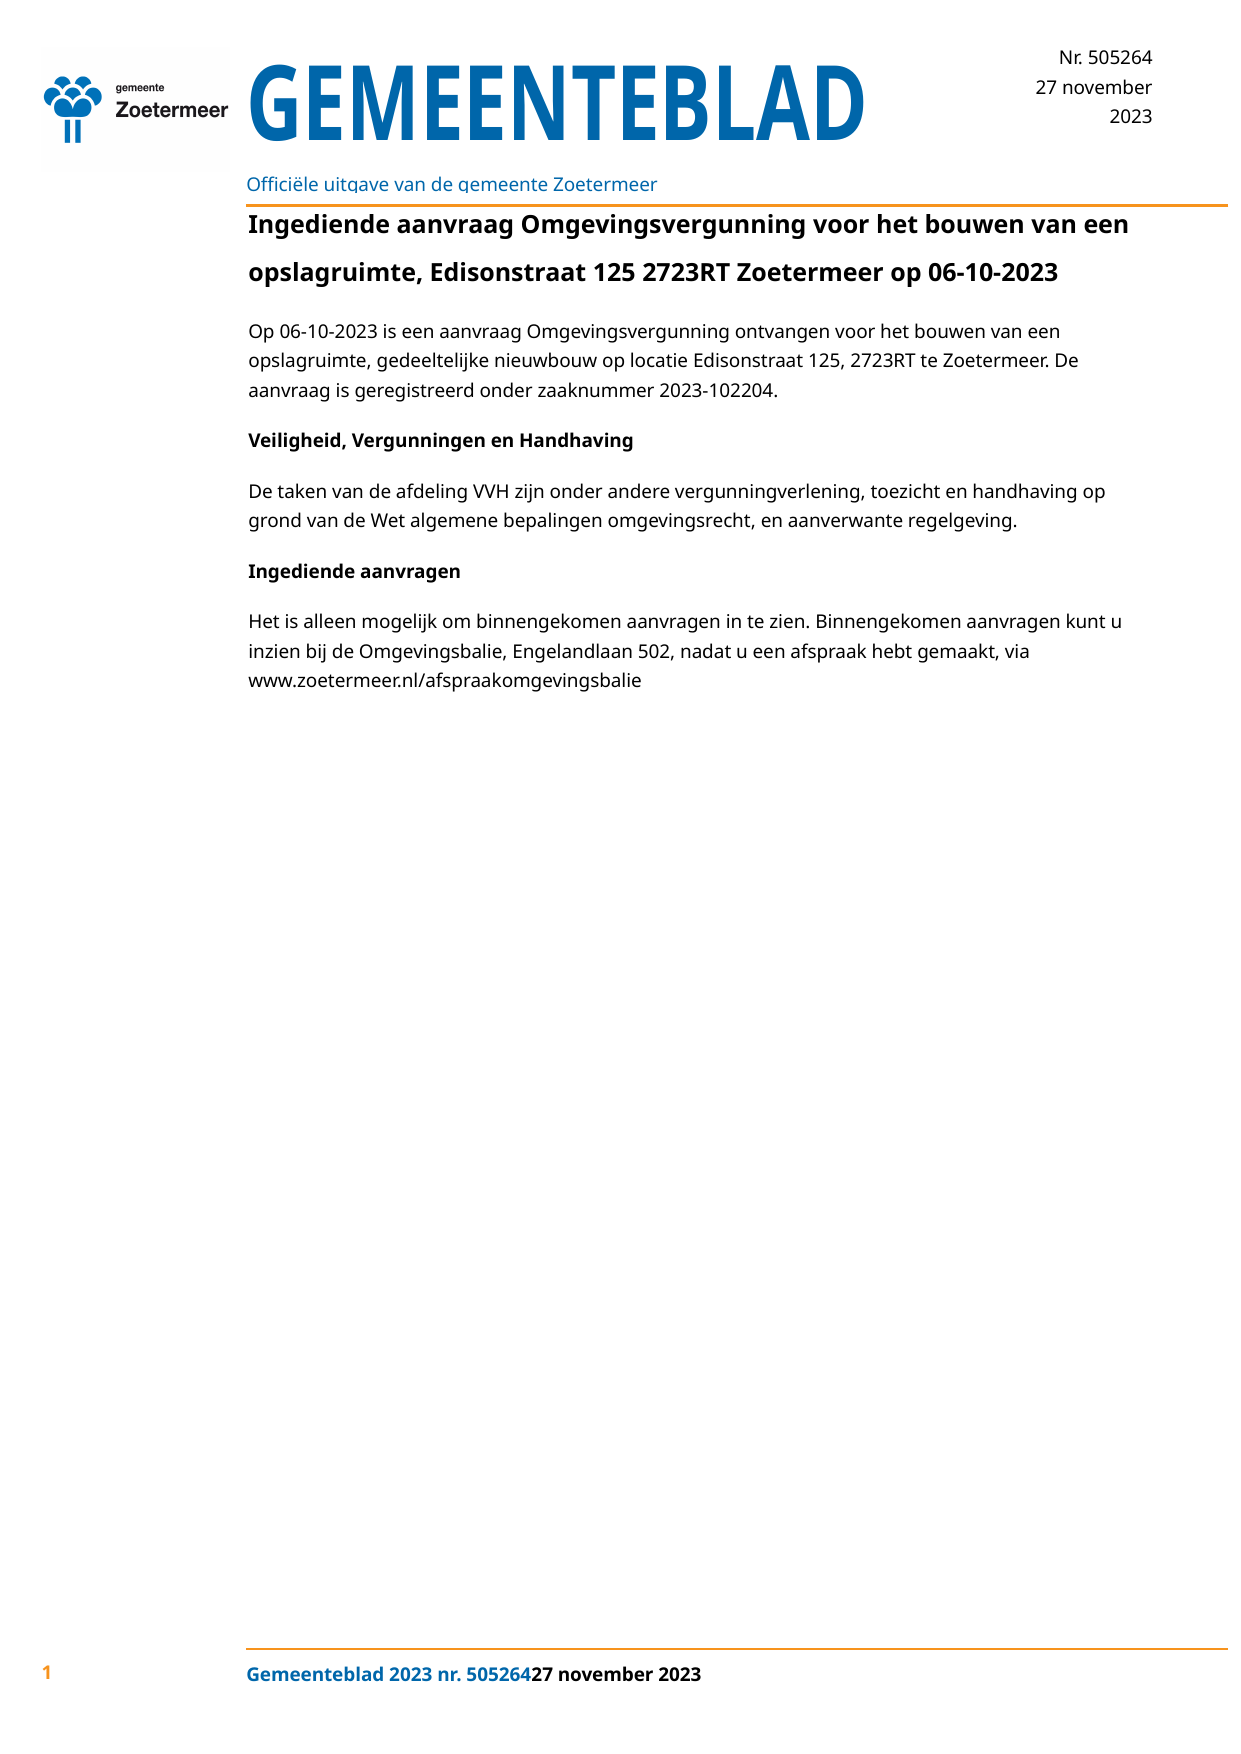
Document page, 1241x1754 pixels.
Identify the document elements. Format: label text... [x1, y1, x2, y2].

text Op 06-10-2023 is een aanvraag Omgevingsvergunning ontvangen voor het bouwen van een opslagruimte, gedeeltelijke nieuwbouw op locatie Edisonstraat 125, 2723RT te Zoetermeer. De aanvraag is geregistreerd onder zaaknummer 2023-102204. [248, 318, 1152, 403]
text Het is alleen mogelijk om binnengekomen aanvragen in te zien. Binnengekomen aanvragen kunt u inzien bij de Omgevingsbalie, Engelandlaan 502, nadat u een afspraak hebt gemaakt, via www.zoetermeer.nl/afspraakomgevingsbalie [248, 608, 1152, 693]
text Ingediende aanvragen [248, 558, 1152, 584]
picture [41, 47, 231, 172]
text Veiligheid, Vergunningen en Handhaving [248, 427, 1152, 453]
text Ingediende aanvraag Omgevingsvergunning voor het bouwen van een opslagruimte, Edisonstraat 125 2723RT Zoetermeer op 06-10-2023 [248, 207, 1152, 288]
text De taken van de afdeling VVH zijn onder andere vergunningverlening, toezicht en handhaving op grond van de Wet algemene bepalingen omgevingsrecht, en aanverwante regelgeving. [248, 478, 1152, 533]
